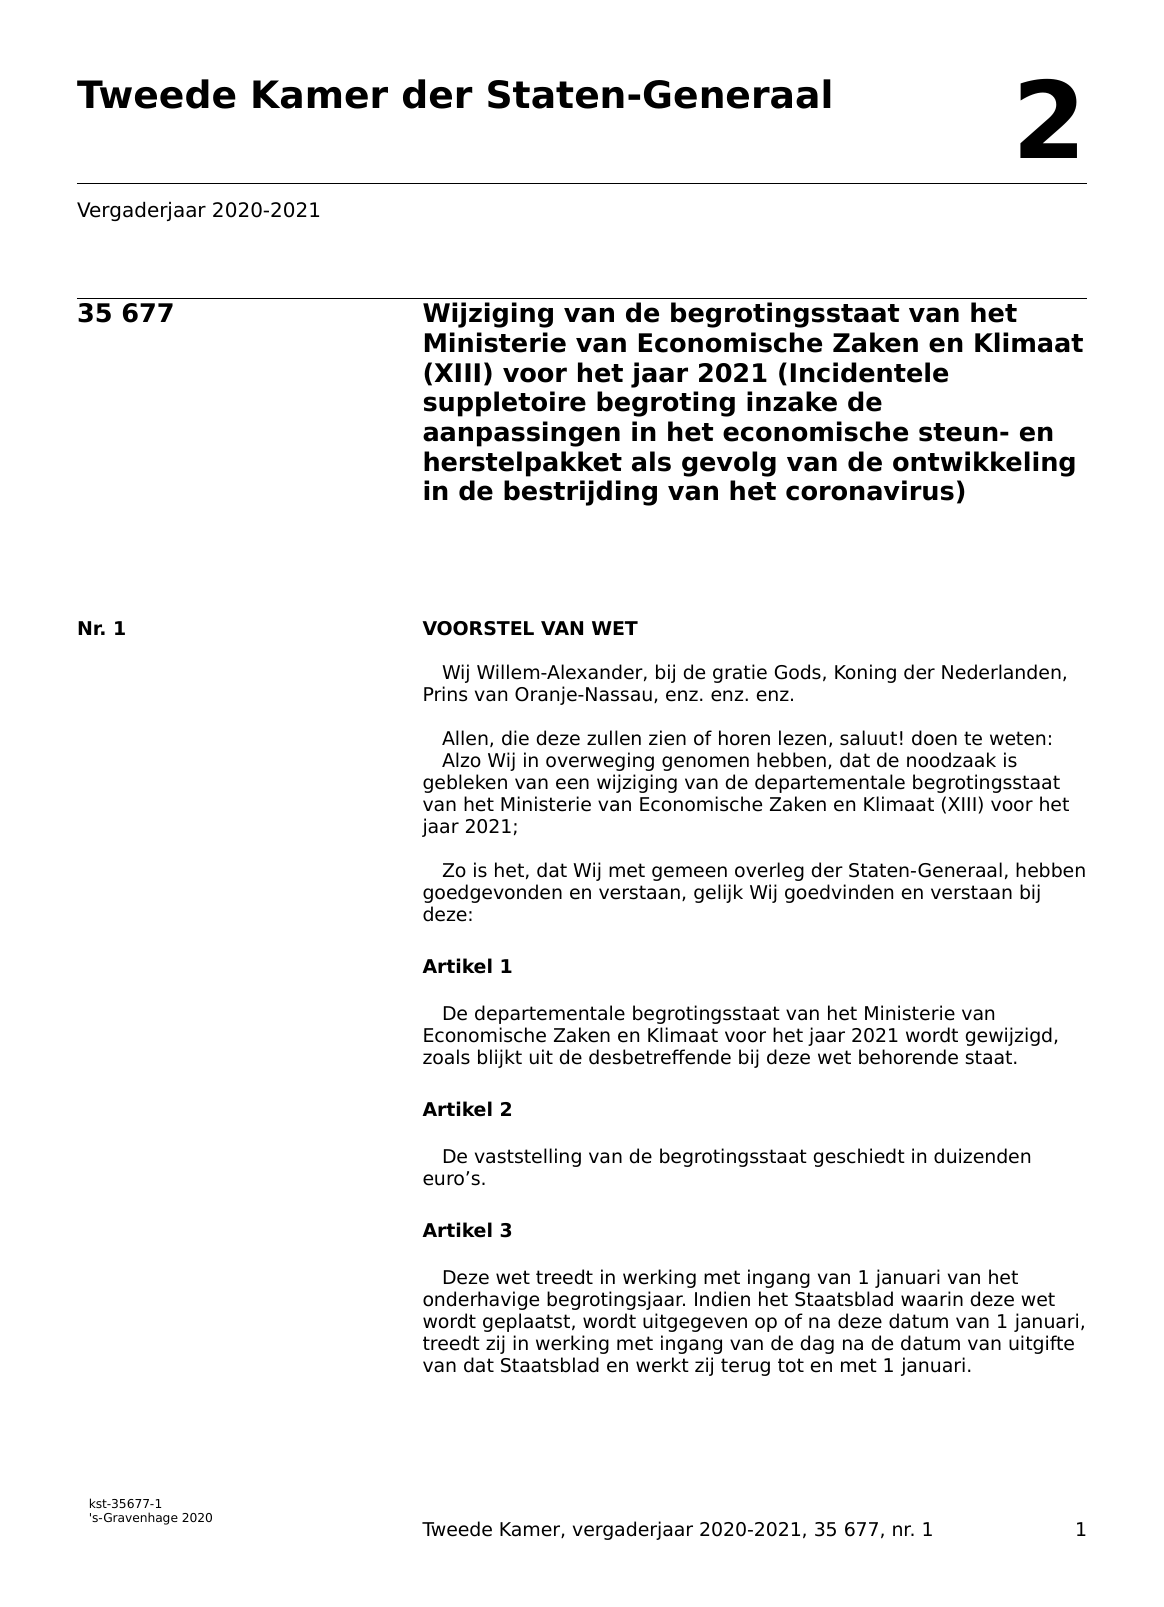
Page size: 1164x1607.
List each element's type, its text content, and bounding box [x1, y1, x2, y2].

text Alzo Wij in overweging genomen hebben, dat de noodzaak is gebleken van een wijziging van de departementale begrotingsstaat van het Ministerie van Economische Zaken en Klimaat (XIII) voor het jaar 2021; [422, 750, 1087, 838]
text 's-Gravenhage 2020 [88, 1511, 323, 1525]
table_cell Vergaderjaar 2020-2021 [77, 184, 1087, 298]
text De vaststelling van de begrotingsstaat geschiedt in duizenden euro’s. [422, 1146, 1087, 1190]
subtitle Artikel 2 [422, 1099, 1087, 1121]
text De departementale begrotingsstaat van het Ministerie van Economische Zaken en Klimaat voor het jaar 2021 wordt gewijzigd, zoals blijkt uit de desbetreffende bij deze wet behorende staat. [422, 1003, 1087, 1069]
subtitle Artikel 3 [422, 1220, 1087, 1242]
text Wij Willem-Alexander, bij de gratie Gods, Koning der Nederlanden, Prins van Oranje-Nassau, enz. enz. enz. [422, 662, 1087, 706]
subtitle Artikel 1 [422, 956, 1087, 978]
text Zo is het, dat Wij met gemeen overleg der Staten-Generaal, hebben goedgevonden en verstaan, gelijk Wij goedvinden en verstaan bij deze: [422, 860, 1087, 926]
text Deze wet treedt in werking met ingang van 1 januari van het onderhavige begrotingsjaar. Indien het Staatsblad waarin deze wet wordt geplaatst, wordt uitgegeven op of na deze datum van 1 januari, treedt zij in werking met ingang van de dag na de datum van uitgifte van dat Staatsblad en werkt zij terug tot en met 1 januari. [422, 1267, 1087, 1377]
table_header Tweede Kamer der Staten-Generaal [77, 59, 886, 183]
text Allen, die deze zullen zien of horen lezen, saluut! doen te weten: [422, 728, 1087, 750]
table_header 2 [886, 59, 1087, 183]
text kst-35677-1 [88, 1497, 323, 1511]
subtitle Nr. 1 VOORSTEL VAN WET [77, 618, 1087, 640]
subtitle 35 677 Wijziging van de begrotingsstaat van het Ministerie van Economische Zaken en Klimaat (XIII) voor het jaar 2021 (Incidentele suppletoire begroting inzake de aanpassingen in het economische steun- en herstelpakket als gevolg van de ontwikkeling in de bestrijding van het coronavirus) [77, 299, 1087, 507]
